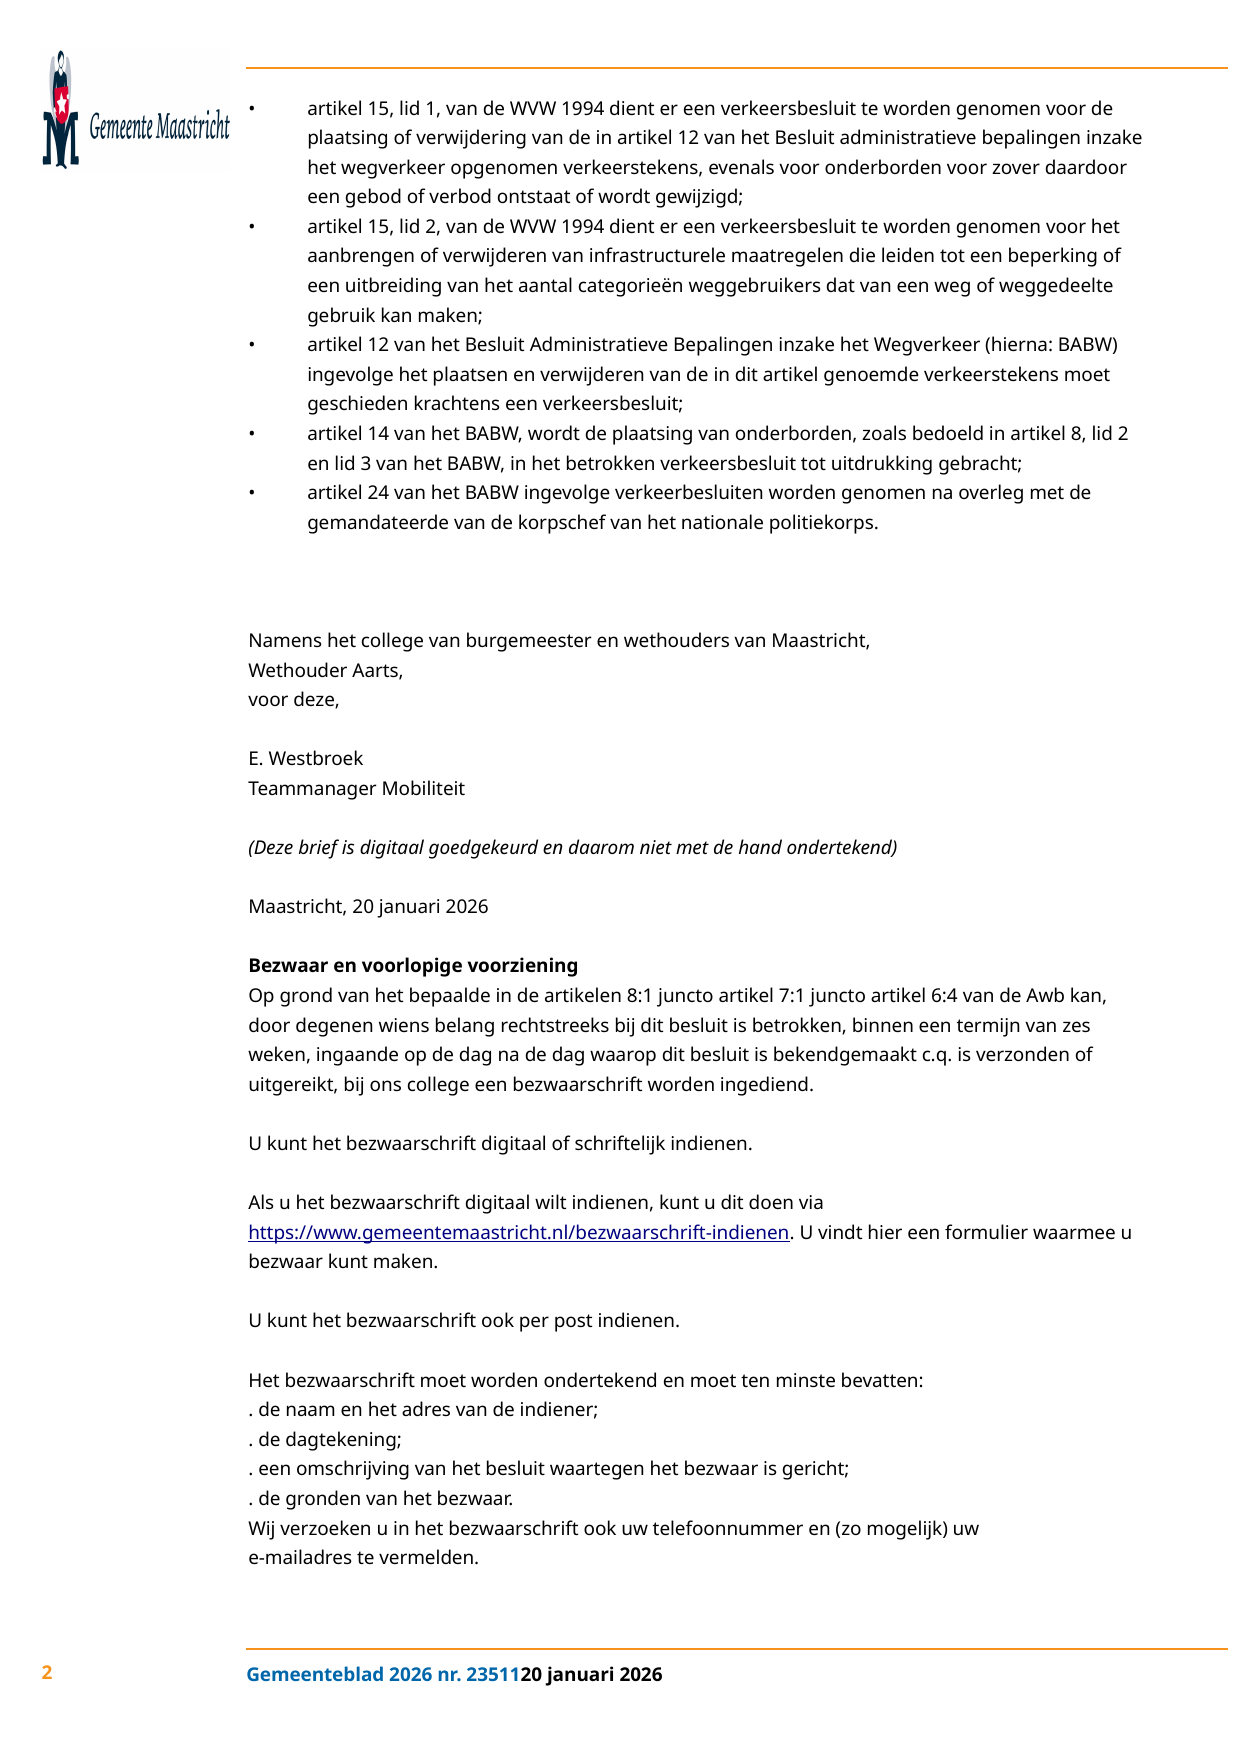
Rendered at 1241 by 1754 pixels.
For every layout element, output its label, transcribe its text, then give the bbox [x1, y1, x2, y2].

text Wethouder Aarts, [248, 657, 1152, 683]
picture [41, 47, 231, 172]
list artikel 14 van het BABW, wordt de plaatsing van onderborden, zoals bedoeld in artikel 8, lid 2 en lid 3 van het BABW, in het betrokken verkeersbesluit tot uitdrukking gebracht; [248, 420, 1152, 476]
text e-mailadres te vermelden. [248, 1544, 1152, 1570]
list artikel 24 van het BABW ingevolge verkeerbesluiten worden genomen na overleg met de gemandateerde van de korpschef van het nationale politiekorps. [248, 479, 1152, 535]
text . een omschrijving van het besluit waartegen het bezwaar is gericht; [248, 1456, 1152, 1481]
text . de gronden van het bezwaar. [248, 1485, 1152, 1511]
text Als u het bezwaarschrift digitaal wilt indienen, kunt u dit doen via https://www.gemeentemaastricht.nl/bezwaarschrift-indienen. U vindt hier een formulier waarmee u bezwaar kunt maken. [248, 1189, 1152, 1274]
text (Deze brief is digitaal goedgekeurd en daarom niet met de hand ondertekend) [248, 834, 1152, 860]
text . de naam en het adres van de indiener; [248, 1396, 1152, 1422]
text E. Westbroek [248, 746, 1152, 771]
list artikel 15, lid 1, van de WVW 1994 dient er een verkeersbesluit te worden genomen voor de plaatsing of verwijdering van de in artikel 12 van het Besluit administratieve bepalingen inzake het wegverkeer opgenomen verkeerstekens, evenals voor onderborden voor zover daardoor een gebod of verbod ontstaat of wordt gewijzigd; [248, 95, 1152, 209]
text Op grond van het bepaalde in de artikelen 8:1 juncto artikel 7:1 juncto artikel 6:4 van de Awb kan, door degenen wiens belang rechtstreeks bij dit besluit is betrokken, binnen een termijn van zes weken, ingaande op de dag na de dag waarop dit besluit is bekendgemaakt c.q. is verzonden of uitgereikt, bij ons college een bezwaarschrift worden ingediend. [248, 982, 1152, 1097]
list artikel 15, lid 2, van de WVW 1994 dient er een verkeersbesluit te worden genomen voor het aanbrengen of verwijderen van infrastructurele maatregelen die leiden tot een beperking of een uitbreiding van het aantal categorieën weggebruikers dat van een weg of weggedeelte gebruik kan maken; [248, 213, 1152, 328]
text Het bezwaarschrift moet worden ondertekend en moet ten minste bevatten: [248, 1367, 1152, 1393]
text Wij verzoeken u in het bezwaarschrift ook uw telefoonnummer en (zo mogelijk) uw [248, 1515, 1152, 1541]
text . de dagtekening; [248, 1426, 1152, 1452]
list artikel 12 van het Besluit Administratieve Bepalingen inzake het Wegverkeer (hierna: BABW) ingevolge het plaatsen en verwijderen van de in dit artikel genoemde verkeerstekens moet geschieden krachtens een verkeersbesluit; [248, 331, 1152, 416]
text voor deze, [248, 686, 1152, 712]
text Namens het college van burgemeester en wethouders van Maastricht, [248, 627, 1152, 653]
text Maastricht, 20 januari 2026 [248, 893, 1152, 919]
text U kunt het bezwaarschrift digitaal of schriftelijk indienen. [248, 1130, 1152, 1156]
text U kunt het bezwaarschrift ook per post indienen. [248, 1308, 1152, 1333]
text Bezwaar en voorlopige voorziening [248, 953, 1152, 978]
text Teammanager Mobiliteit [248, 775, 1152, 801]
